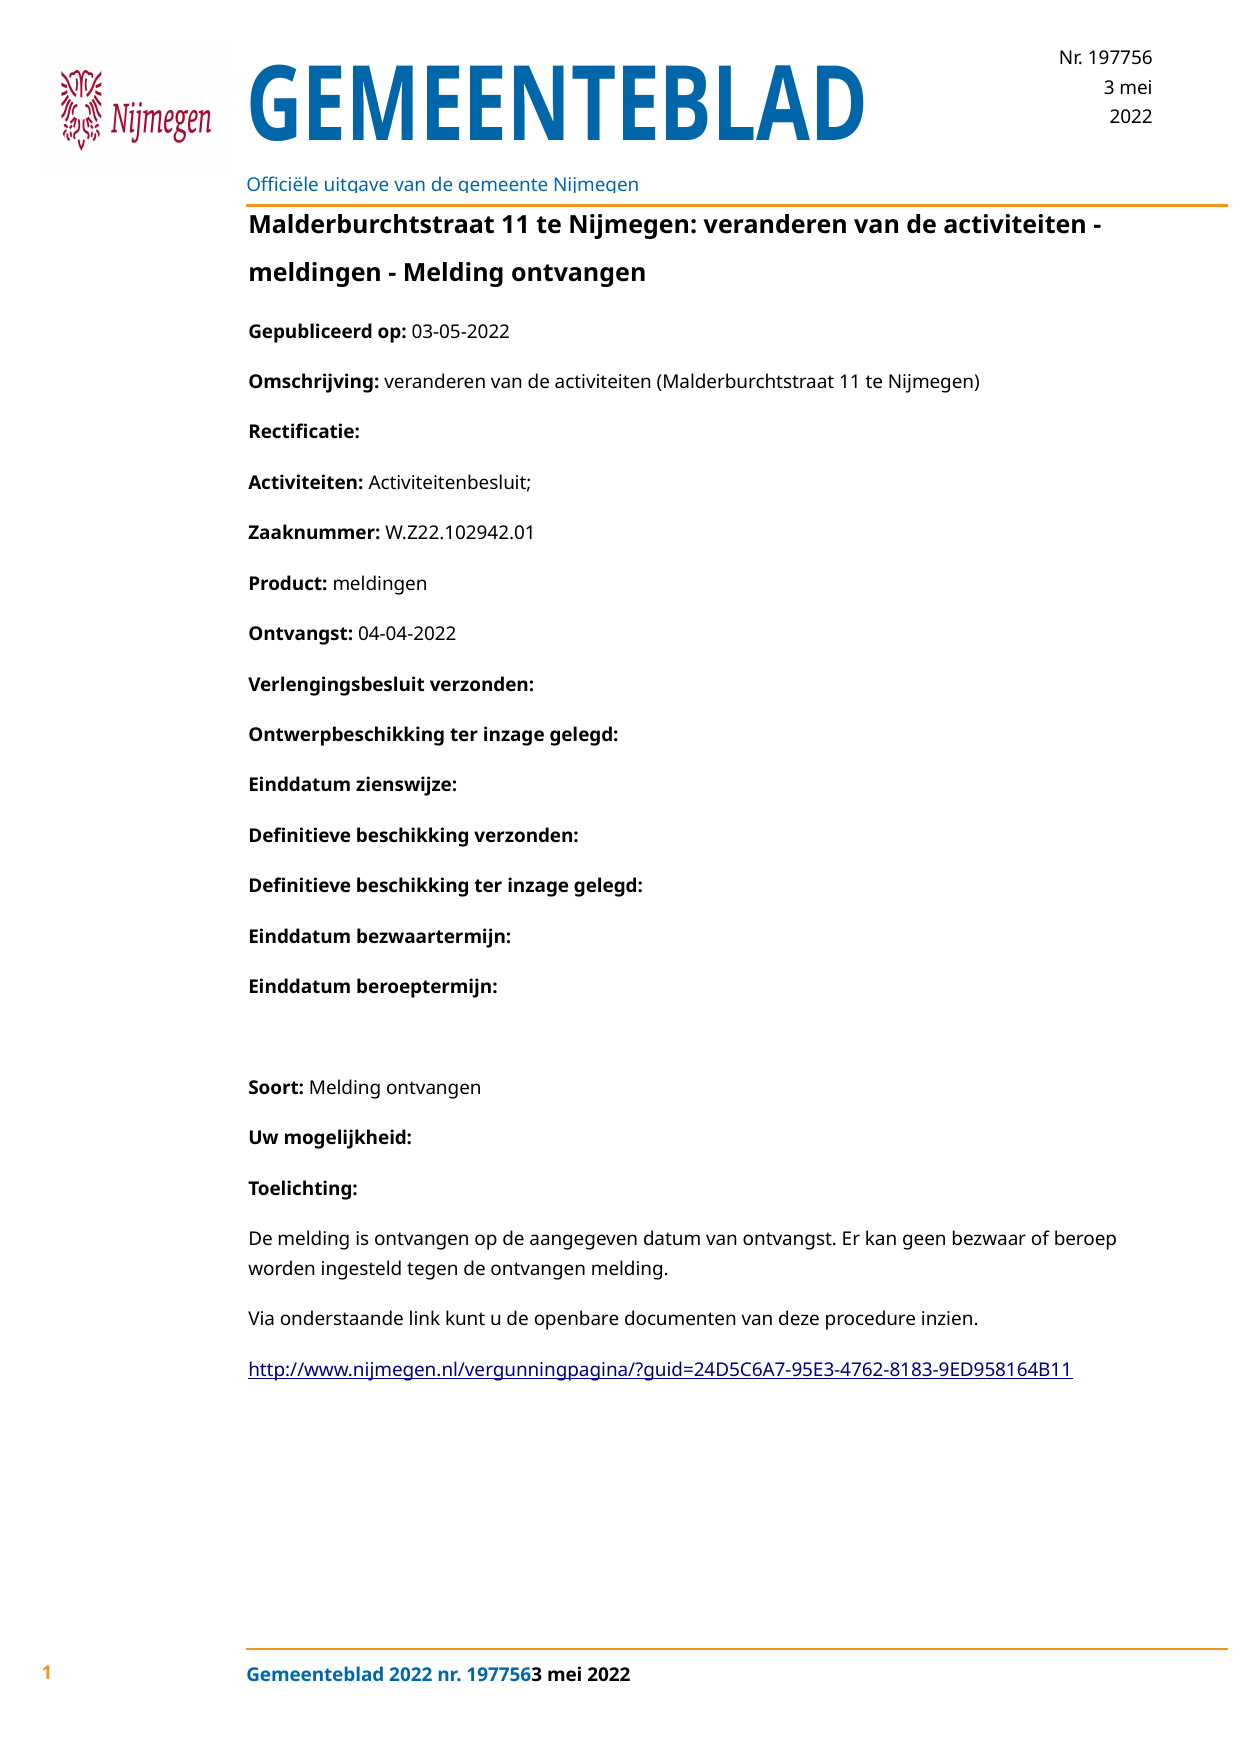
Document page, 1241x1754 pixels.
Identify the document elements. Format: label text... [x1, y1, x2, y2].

text Rectificatie: [248, 419, 1152, 444]
text Definitieve beschikking verzonden: [248, 822, 1152, 848]
text Definitieve beschikking ter inzage gelegd: [248, 872, 1152, 898]
text Einddatum bezwaartermijn: [248, 923, 1152, 949]
text Zaaknummer: W.Z22.102942.01 [248, 519, 1152, 545]
text Toelichting: [248, 1175, 1152, 1201]
text Einddatum beroeptermijn: [248, 973, 1152, 999]
text Product: meldingen [248, 570, 1152, 596]
text http://www.nijmegen.nl/vergunningpagina/?guid=24D5C6A7-95E3-4762-8183-9ED958164B11 [248, 1356, 1152, 1382]
text Ontvangst: 04-04-2022 [248, 620, 1152, 646]
text Malderburchtstraat 11 te Nijmegen: veranderen van de activiteiten - meldingen - Melding ontvangen [248, 207, 1152, 288]
text Via onderstaande link kunt u de openbare documenten van deze procedure inzien. [248, 1305, 1152, 1331]
text Gepubliceerd op: 03-05-2022 [248, 318, 1152, 344]
text Ontwerpbeschikking ter inzage gelegd: [248, 721, 1152, 747]
text Soort: Melding ontvangen [248, 1074, 1152, 1100]
picture [41, 47, 231, 172]
text De melding is ontvangen op de aangegeven datum van ontvangst. Er kan geen bezwaar of beroep worden ingesteld tegen de ontvangen melding. [248, 1225, 1152, 1281]
text Einddatum zienswijze: [248, 772, 1152, 797]
text Verlengingsbesluit verzonden: [248, 671, 1152, 697]
text Omschrijving: veranderen van de activiteiten (Malderburchtstraat 11 te Nijmegen) [248, 368, 1152, 394]
text Uw mogelijkheid: [248, 1124, 1152, 1150]
text Activiteiten: Activiteitenbesluit; [248, 469, 1152, 495]
